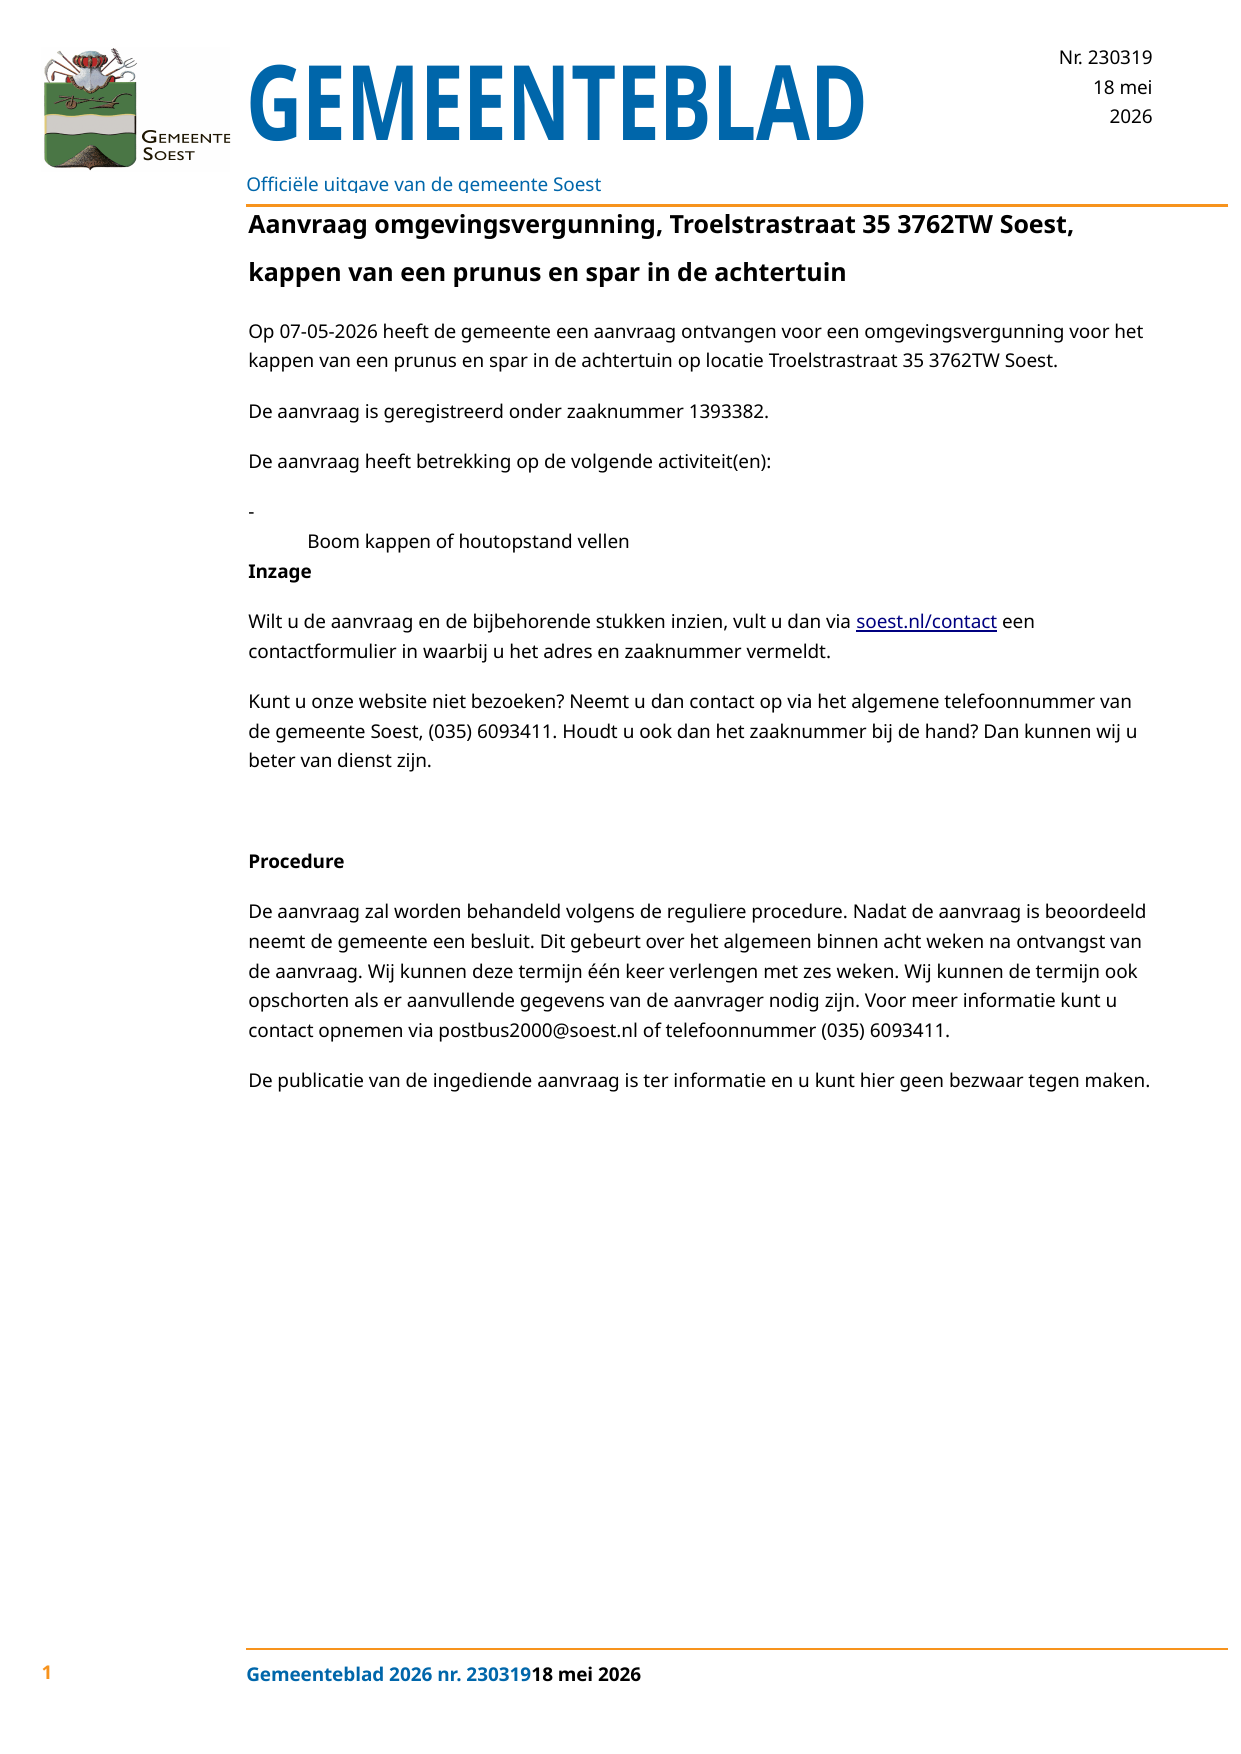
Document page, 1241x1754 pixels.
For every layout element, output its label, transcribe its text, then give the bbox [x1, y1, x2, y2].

text Inzage [248, 558, 1152, 584]
text De aanvraag is geregistreerd onder zaaknummer 1393382. [248, 398, 1152, 424]
text Aanvraag omgevingsvergunning, Troelstrastraat 35 3762TW Soest, kappen van een prunus en spar in de achtertuin [248, 207, 1152, 288]
text Procedure [248, 848, 1152, 874]
text Op 07-05-2026 heeft de gemeente een aanvraag ontvangen voor een omgevingsvergunning voor het kappen van een prunus en spar in de achtertuin op locatie Troelstrastraat 35 3762TW Soest. [248, 318, 1152, 373]
text Wilt u de aanvraag en de bijbehorende stukken inzien, vult u dan via soest.nl/contact een contactformulier in waarbij u het adres en zaaknummer vermeldt. [248, 608, 1152, 664]
text Kunt u onze website niet bezoeken? Neemt u dan contact op via het algemene telefoonnummer van de gemeente Soest, (035) 6093411. Houdt u ook dan het zaaknummer bij de hand? Dan kunnen wij u beter van dienst zijn. [248, 688, 1152, 773]
text De publicatie van de ingediende aanvraag is ter informatie en u kunt hier geen bezwaar tegen maken. [248, 1067, 1152, 1093]
text De aanvraag zal worden behandeld volgens de reguliere procedure. Nadat de aanvraag is beoordeeld neemt de gemeente een besluit. Dit gebeurt over het algemeen binnen acht weken na ontvangst van de aanvraag. Wij kunnen deze termijn één keer verlengen met zes weken. Wij kunnen de termijn ook opschorten als er aanvullende gegevens van de aanvrager nodig zijn. Voor meer informatie kunt u contact opnemen via postbus2000@soest.nl of telefoonnummer (035) 6093411. [248, 899, 1152, 1043]
list Boom kappen of houtopstand vellen [248, 528, 1152, 554]
picture [41, 47, 231, 172]
text De aanvraag heeft betrekking op de volgende activiteit(en): [248, 448, 1152, 474]
